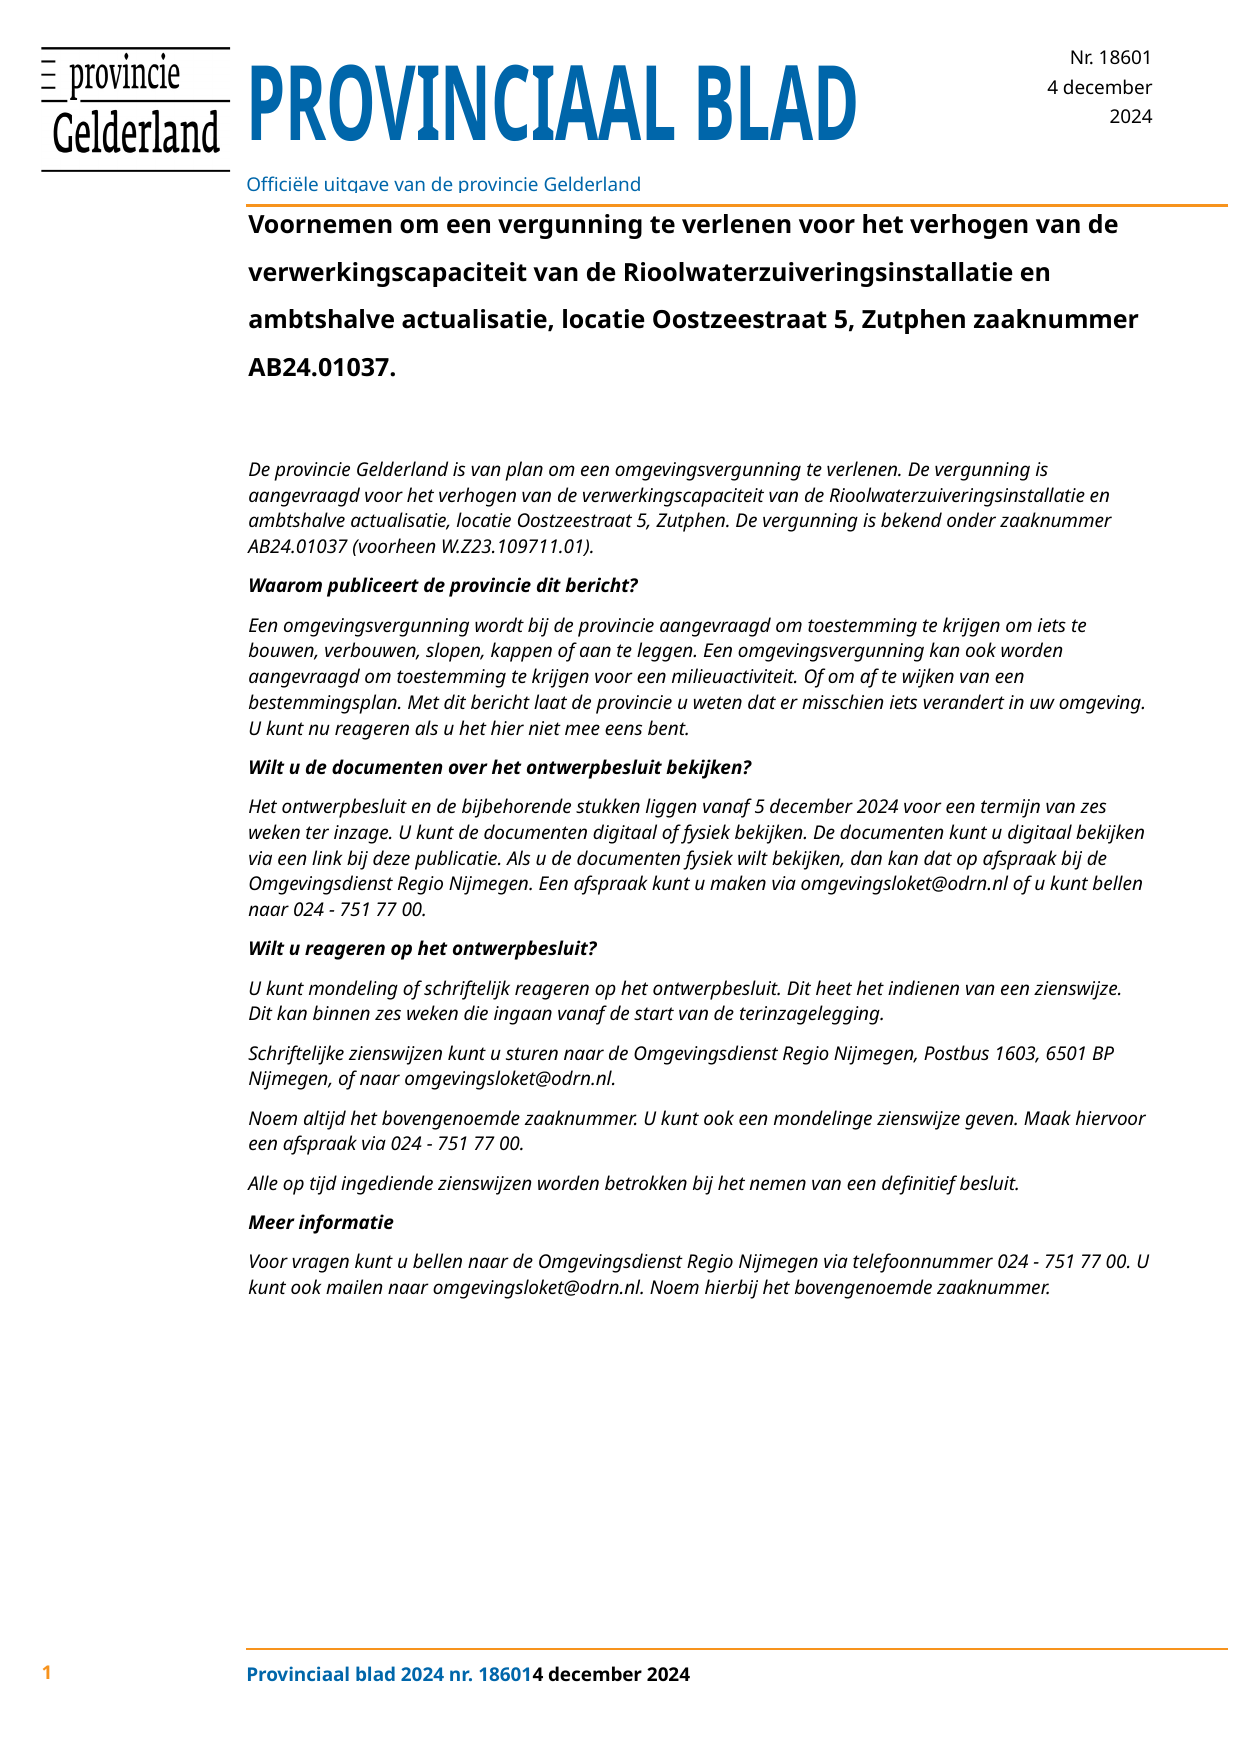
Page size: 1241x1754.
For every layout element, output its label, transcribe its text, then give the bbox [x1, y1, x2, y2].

text Het ontwerpbesluit en de bijbehorende stukken liggen vanaf 5 december 2024 voor een termijn van zes weken ter inzage. U kunt de documenten digitaal of fysiek bekijken. De documenten kunt u digitaal bekijken via een link bij deze publicatie. Als u de documenten fysiek wilt bekijken, dan kan dat op afspraak bij de Omgevingsdienst Regio Nijmegen. Een afspraak kunt u maken via omgevingsloket@odrn.nl of u kunt bellen naar 024 - 751 77 00. [248, 793, 1152, 922]
text Wilt u reageren op het ontwerpbesluit? [248, 936, 1152, 961]
text Alle op tijd ingediende zienswijzen worden betrokken bij het nemen van een definitief besluit. [248, 1170, 1152, 1196]
text Schriftelijke zienswijzen kunt u sturen naar de Omgevingsdienst Regio Nijmegen, Postbus 1603, 6501 BP Nijmegen, of naar omgevingsloket@odrn.nl. [248, 1040, 1152, 1091]
text De provincie Gelderland is van plan om een omgevingsvergunning te verlenen. De vergunning is aangevraagd voor het verhogen van de verwerkingscapaciteit van de Rioolwaterzuiveringsinstallatie en ambtshalve actualisatie, locatie Oostzeestraat 5, Zutphen. De vergunning is bekend onder zaaknummer AB24.01037 (voorheen W.Z23.109711.01). [248, 456, 1152, 559]
text Wilt u de documenten over het ontwerpbesluit bekijken? [248, 754, 1152, 780]
text Waarom publiceert de provincie dit bericht? [248, 573, 1152, 598]
text U kunt mondeling of schriftelijk reageren op het ontwerpbesluit. Dit heet het indienen van een zienswijze. Dit kan binnen zes weken die ingaan vanaf de start van de terinzagelegging. [248, 975, 1152, 1026]
text Voornemen om een vergunning te verlenen voor het verhogen van de verwerkingscapaciteit van de Rioolwaterzuiveringsinstallatie en ambtshalve actualisatie, locatie Oostzeestraat 5, Zutphen zaaknummer AB24.01037. [248, 207, 1152, 384]
text Voor vragen kunt u bellen naar de Omgevingsdienst Regio Nijmegen via telefoonnummer 024 - 751 77 00. U kunt ook mailen naar omgevingsloket@odrn.nl. Noem hierbij het bovengenoemde zaaknummer. [248, 1248, 1152, 1300]
picture [41, 47, 231, 172]
text Meer informatie [248, 1209, 1152, 1235]
text Een omgevingsvergunning wordt bij de provincie aangevraagd om toestemming te krijgen om iets te bouwen, verbouwen, slopen, kappen of aan te leggen. Een omgevingsvergunning kan ook worden aangevraagd om toestemming te krijgen voor een milieuactiviteit. Of om af te wijken van een bestemmingsplan. Met dit bericht laat de provincie u weten dat er misschien iets verandert in uw omgeving. U kunt nu reageren als u het hier niet mee eens bent. [248, 612, 1152, 741]
text Noem altijd het bovengenoemde zaaknummer. U kunt ook een mondelinge zienswijze geven. Maak hiervoor een afspraak via 024 - 751 77 00. [248, 1105, 1152, 1156]
